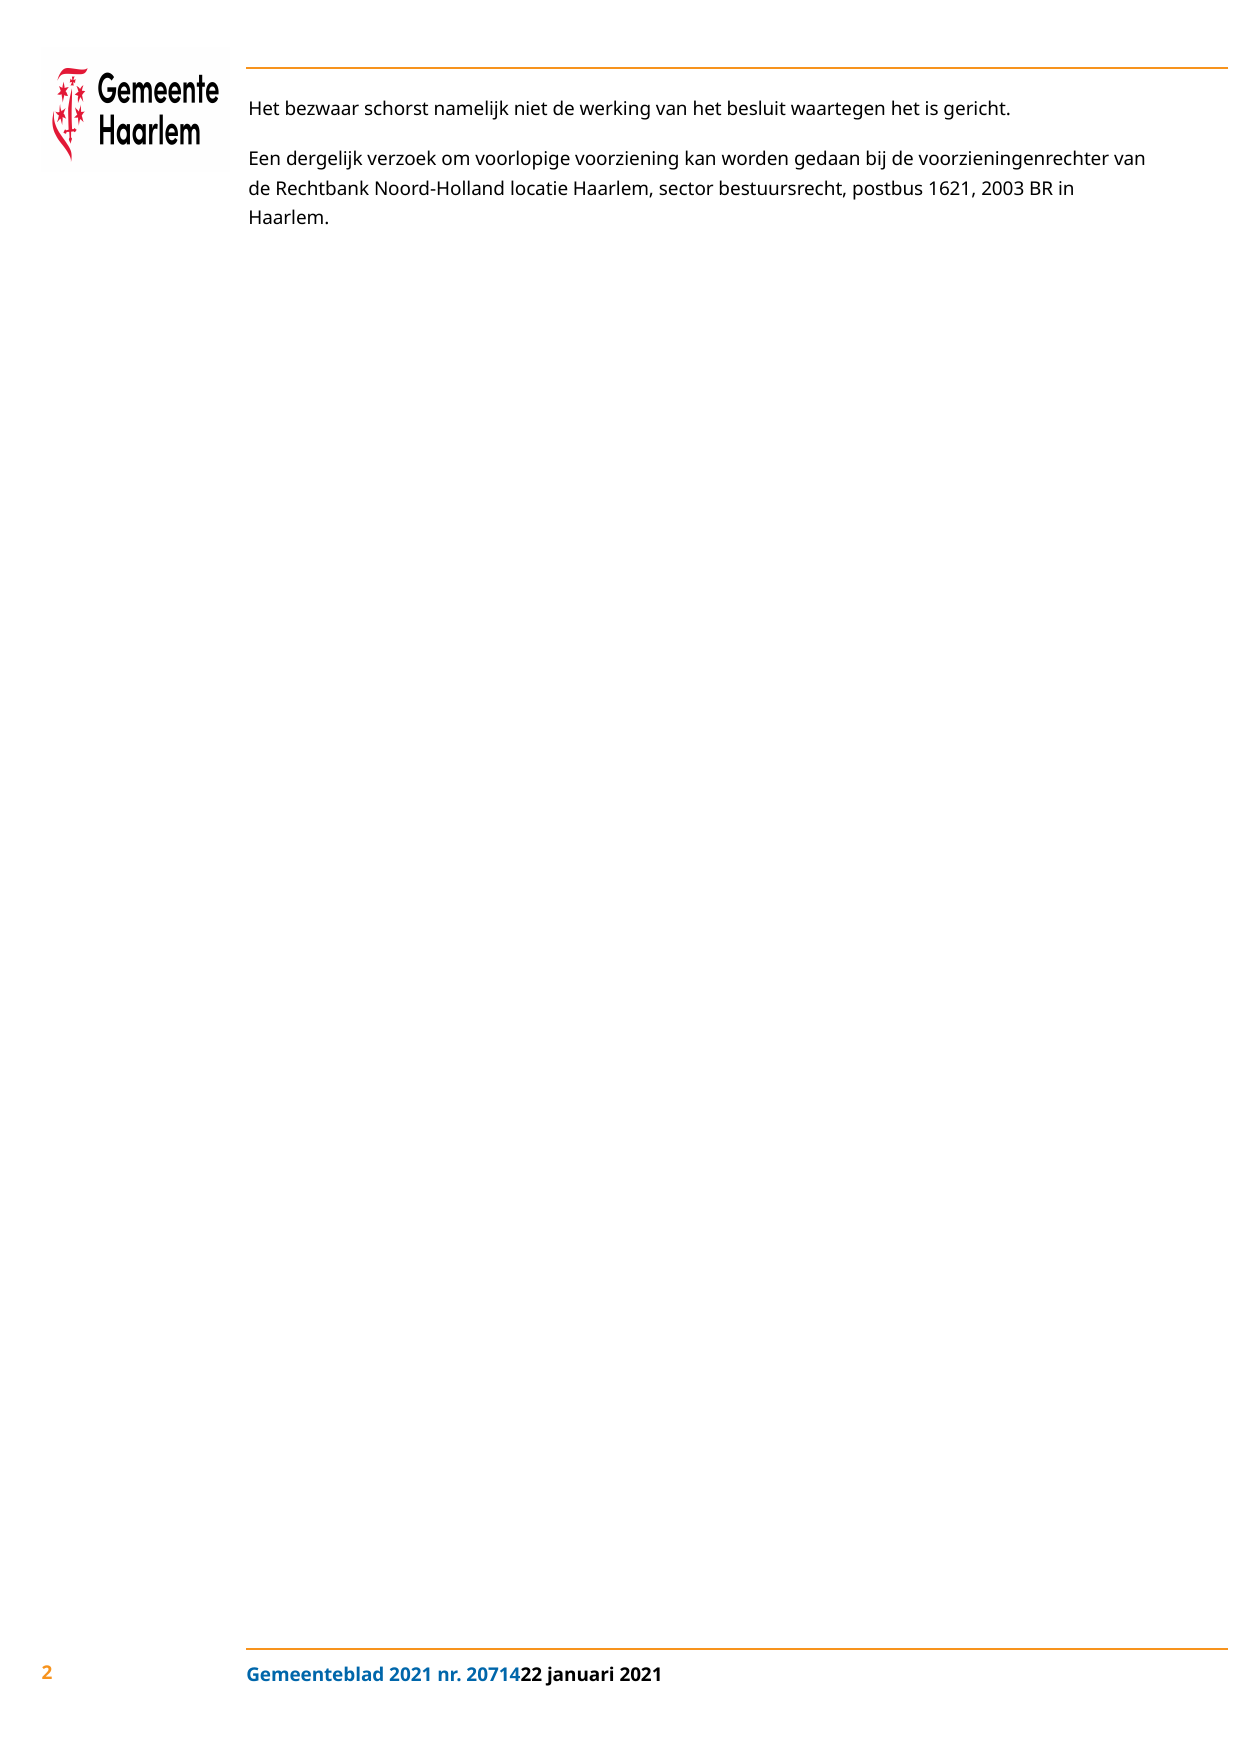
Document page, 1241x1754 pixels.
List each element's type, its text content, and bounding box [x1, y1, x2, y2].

text Het bezwaar schorst namelijk niet de werking van het besluit waartegen het is gericht. [248, 95, 1152, 121]
text Een dergelijk verzoek om voorlopige voorziening kan worden gedaan bij de voorzieningenrechter van de Rechtbank Noord-Holland locatie Haarlem, sector bestuursrecht, postbus 1621, 2003 BR in Haarlem. [248, 145, 1152, 230]
picture [41, 47, 231, 172]
